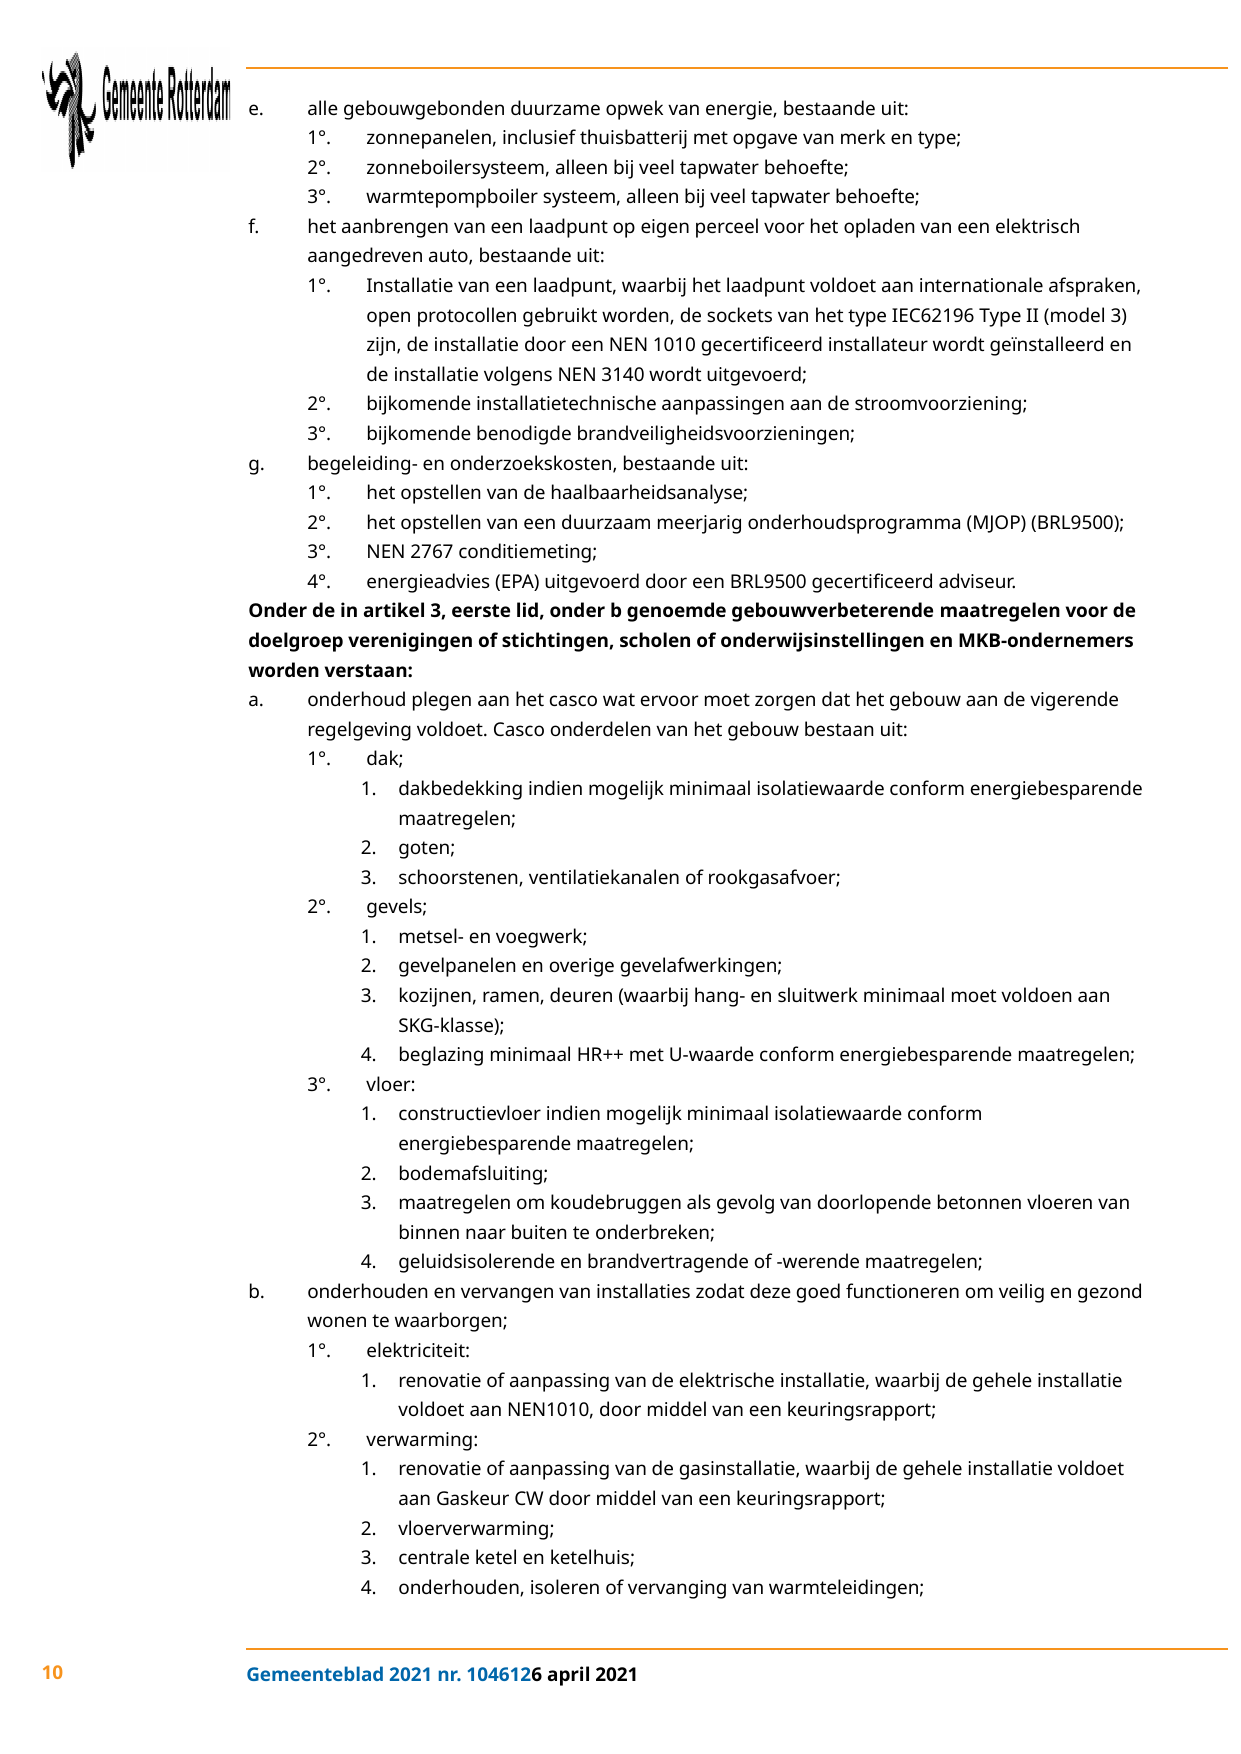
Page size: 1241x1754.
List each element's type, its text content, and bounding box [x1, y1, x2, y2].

list geluidsisolerende en brandvertragende of -werende maatregelen; [361, 1248, 1152, 1274]
list warmtepompboiler systeem, alleen bij veel tapwater behoefte; [307, 183, 1152, 209]
list kozijnen, ramen, deuren (waarbij hang- en sluitwerk minimaal moet voldoen aan SKG-klasse); [361, 982, 1152, 1038]
list begeleiding- en onderzoekskosten, bestaande uit: [248, 450, 1152, 476]
list bodemafsluiting; [361, 1160, 1152, 1186]
list beglazing minimaal HR++ met U-waarde conform energiebesparende maatregelen; [361, 1041, 1152, 1067]
list vloerverwarming; [361, 1515, 1152, 1541]
list renovatie of aanpassing van de elektrische installatie, waarbij de gehele installatie voldoet aan NEN1010, door middel van een keuringsrapport; [361, 1367, 1152, 1422]
list onderhoud plegen aan het casco wat ervoor moet zorgen dat het gebouw aan de vigerende regelgeving voldoet. Casco onderdelen van het gebouw bestaan uit: [248, 686, 1152, 742]
list zonneboilersysteem, alleen bij veel tapwater behoefte; [307, 154, 1152, 180]
list onderhouden en vervangen van installaties zodat deze goed functioneren om veilig en gezond wonen te waarborgen; [248, 1278, 1152, 1333]
list het aanbrengen van een laadpunt op eigen perceel voor het opladen van een elektrisch aangedreven auto, bestaande uit: [248, 213, 1152, 268]
text Onder de in artikel 3, eerste lid, onder b genoemde gebouwverbeterende maatregelen voor de doelgroep verenigingen of stichtingen, scholen of onderwijsinstellingen en MKB-ondernemers worden verstaan: [248, 598, 1152, 683]
picture [41, 47, 231, 172]
list goten; [361, 834, 1152, 860]
list schoorstenen, ventilatiekanalen of rookgasafvoer; [361, 864, 1152, 890]
list metsel- en voegwerk; [361, 923, 1152, 949]
list het opstellen van een duurzaam meerjarig onderhoudsprogramma (MJOP) (BRL9500); [307, 509, 1152, 535]
list het opstellen van de haalbaarheidsanalyse; [307, 479, 1152, 505]
list centrale ketel en ketelhuis; [361, 1544, 1152, 1570]
list dak; [307, 746, 1152, 771]
list constructievloer indien mogelijk minimaal isolatiewaarde conform energiebesparende maatregelen; [361, 1101, 1152, 1156]
list renovatie of aanpassing van de gasinstallatie, waarbij de gehele installatie voldoet aan Gaskeur CW door middel van een keuringsrapport; [361, 1456, 1152, 1511]
list energieadvies (EPA) uitgevoerd door een BRL9500 gecertificeerd adviseur. [307, 568, 1152, 594]
list maatregelen om koudebruggen als gevolg van doorlopende betonnen vloeren van binnen naar buiten te onderbreken; [361, 1189, 1152, 1245]
list verwarming: [307, 1426, 1152, 1452]
list onderhouden, isoleren of vervanging van warmteleidingen; [361, 1574, 1152, 1600]
list dakbedekking indien mogelijk minimaal isolatiewaarde conform energiebesparende maatregelen; [361, 775, 1152, 831]
list elektriciteit: [307, 1337, 1152, 1363]
list alle gebouwgebonden duurzame opwek van energie, bestaande uit: [248, 95, 1152, 121]
list NEN 2767 conditiemeting; [307, 538, 1152, 564]
list gevels; [307, 893, 1152, 919]
list gevelpanelen en overige gevelafwerkingen; [361, 953, 1152, 978]
list vloer: [307, 1071, 1152, 1097]
list Installatie van een laadpunt, waarbij het laadpunt voldoet aan internationale afspraken, open protocollen gebruikt worden, de sockets van het type IEC62196 Type II (model 3) zijn, de installatie door een NEN 1010 gecertificeerd installateur wordt geïnstalleerd en de installatie volgens NEN 3140 wordt uitgevoerd; [307, 272, 1152, 387]
list bijkomende benodigde brandveiligheidsvoorzieningen; [307, 420, 1152, 446]
list zonnepanelen, inclusief thuisbatterij met opgave van merk en type; [307, 124, 1152, 150]
list bijkomende installatietechnische aanpassingen aan de stroomvoorziening; [307, 391, 1152, 416]
